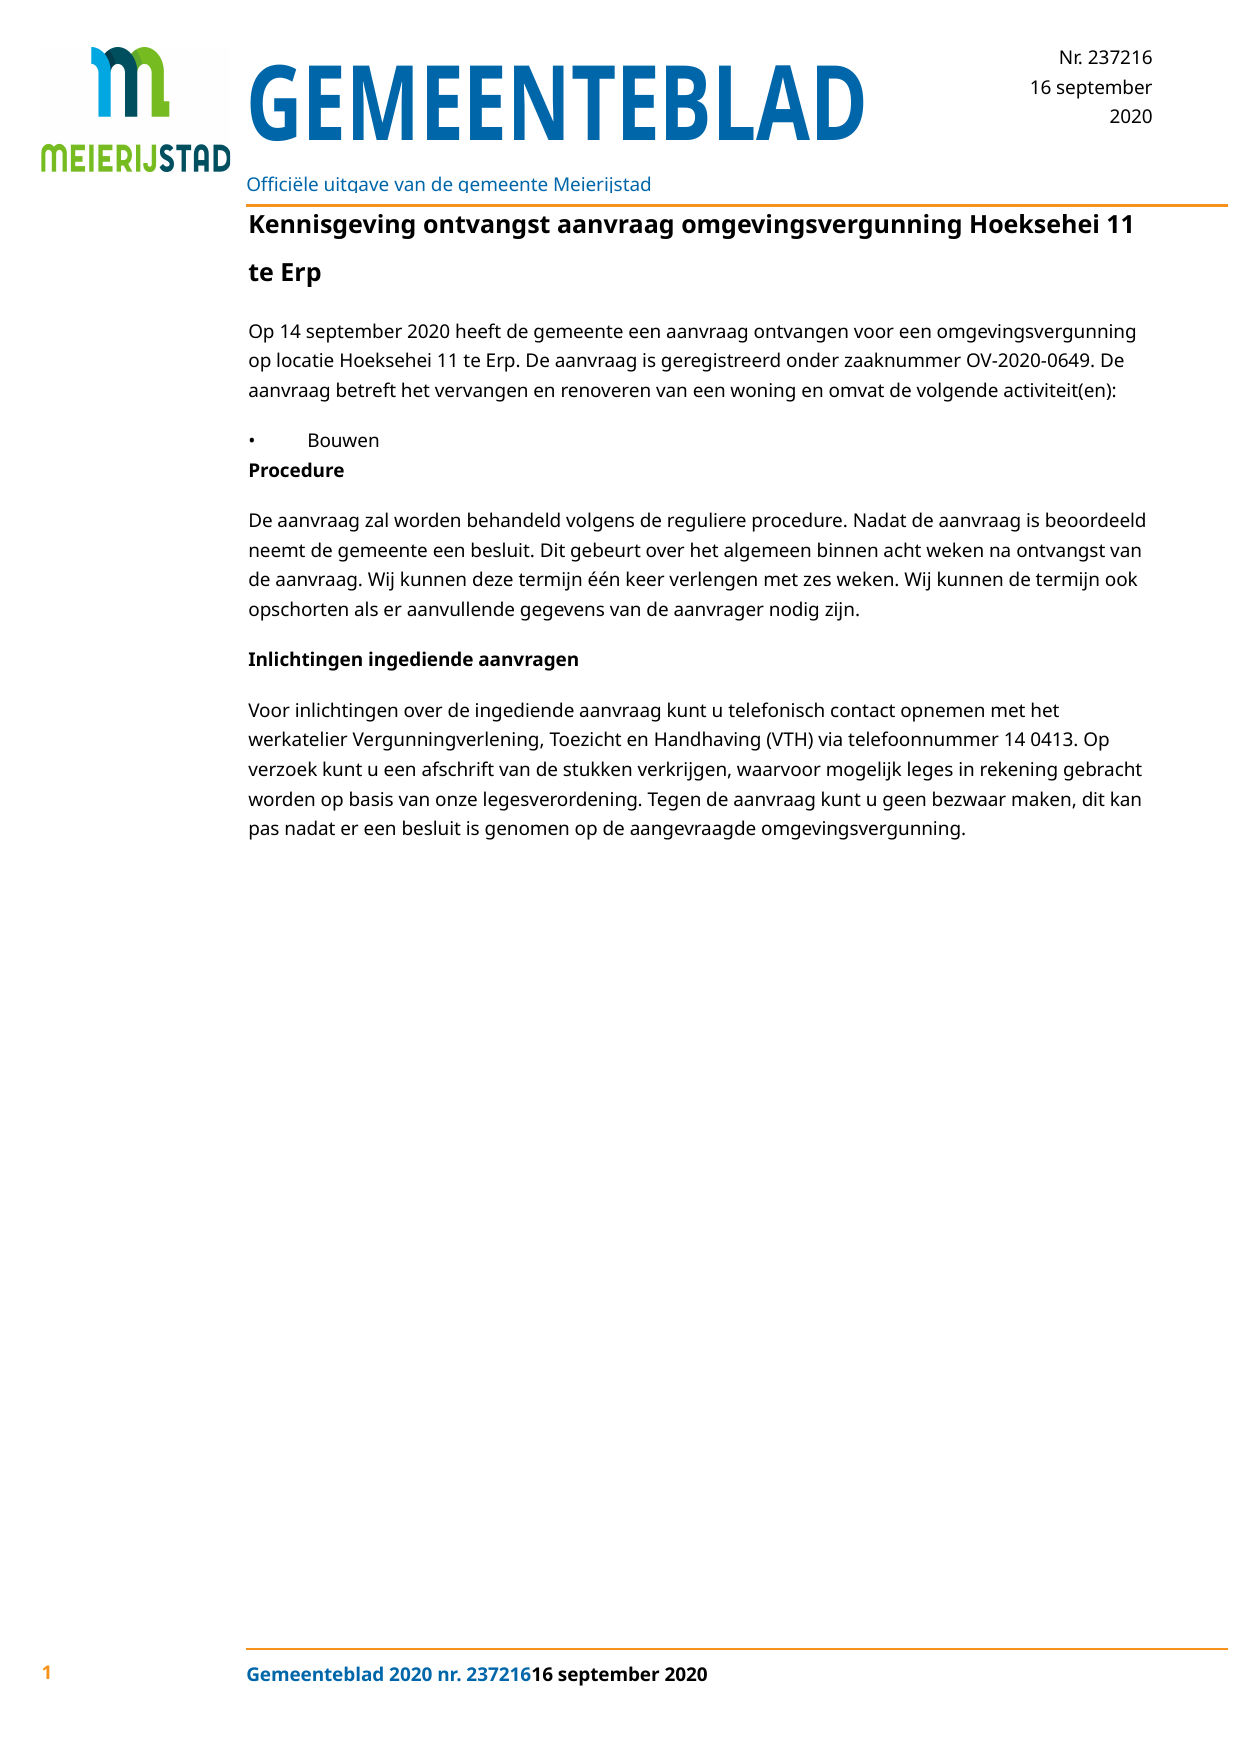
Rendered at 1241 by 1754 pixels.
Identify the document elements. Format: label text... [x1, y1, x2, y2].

list Bouwen [248, 427, 1152, 453]
text Inlichtingen ingediende aanvragen [248, 647, 1152, 672]
text Voor inlichtingen over de ingediende aanvraag kunt u telefonisch contact opnemen met het werkatelier Vergunningverlening, Toezicht en Handhaving (VTH) via telefoonnummer 14 0413. Op verzoek kunt u een afschrift van de stukken verkrijgen, waarvoor mogelijk leges in rekening gebracht worden op basis van onze legesverordening. Tegen de aanvraag kunt u geen bezwaar maken, dit kan pas nadat er een besluit is genomen op de aangevraagde omgevingsvergunning. [248, 697, 1152, 841]
text Op 14 september 2020 heeft de gemeente een aanvraag ontvangen voor een omgevingsvergunning op locatie Hoeksehei 11 te Erp. De aanvraag is geregistreerd onder zaaknummer OV-2020-0649. De aanvraag betreft het vervangen en renoveren van een woning en omvat de volgende activiteit(en): [248, 318, 1152, 403]
text Kennisgeving ontvangst aanvraag omgevingsvergunning Hoeksehei 11 te Erp [248, 207, 1152, 288]
text De aanvraag zal worden behandeld volgens de reguliere procedure. Nadat de aanvraag is beoordeeld neemt de gemeente een besluit. Dit gebeurt over het algemeen binnen acht weken na ontvangst van de aanvraag. Wij kunnen deze termijn één keer verlengen met zes weken. Wij kunnen de termijn ook opschorten als er aanvullende gegevens van de aanvrager nodig zijn. [248, 507, 1152, 622]
text Procedure [248, 457, 1152, 483]
picture [41, 47, 231, 172]
